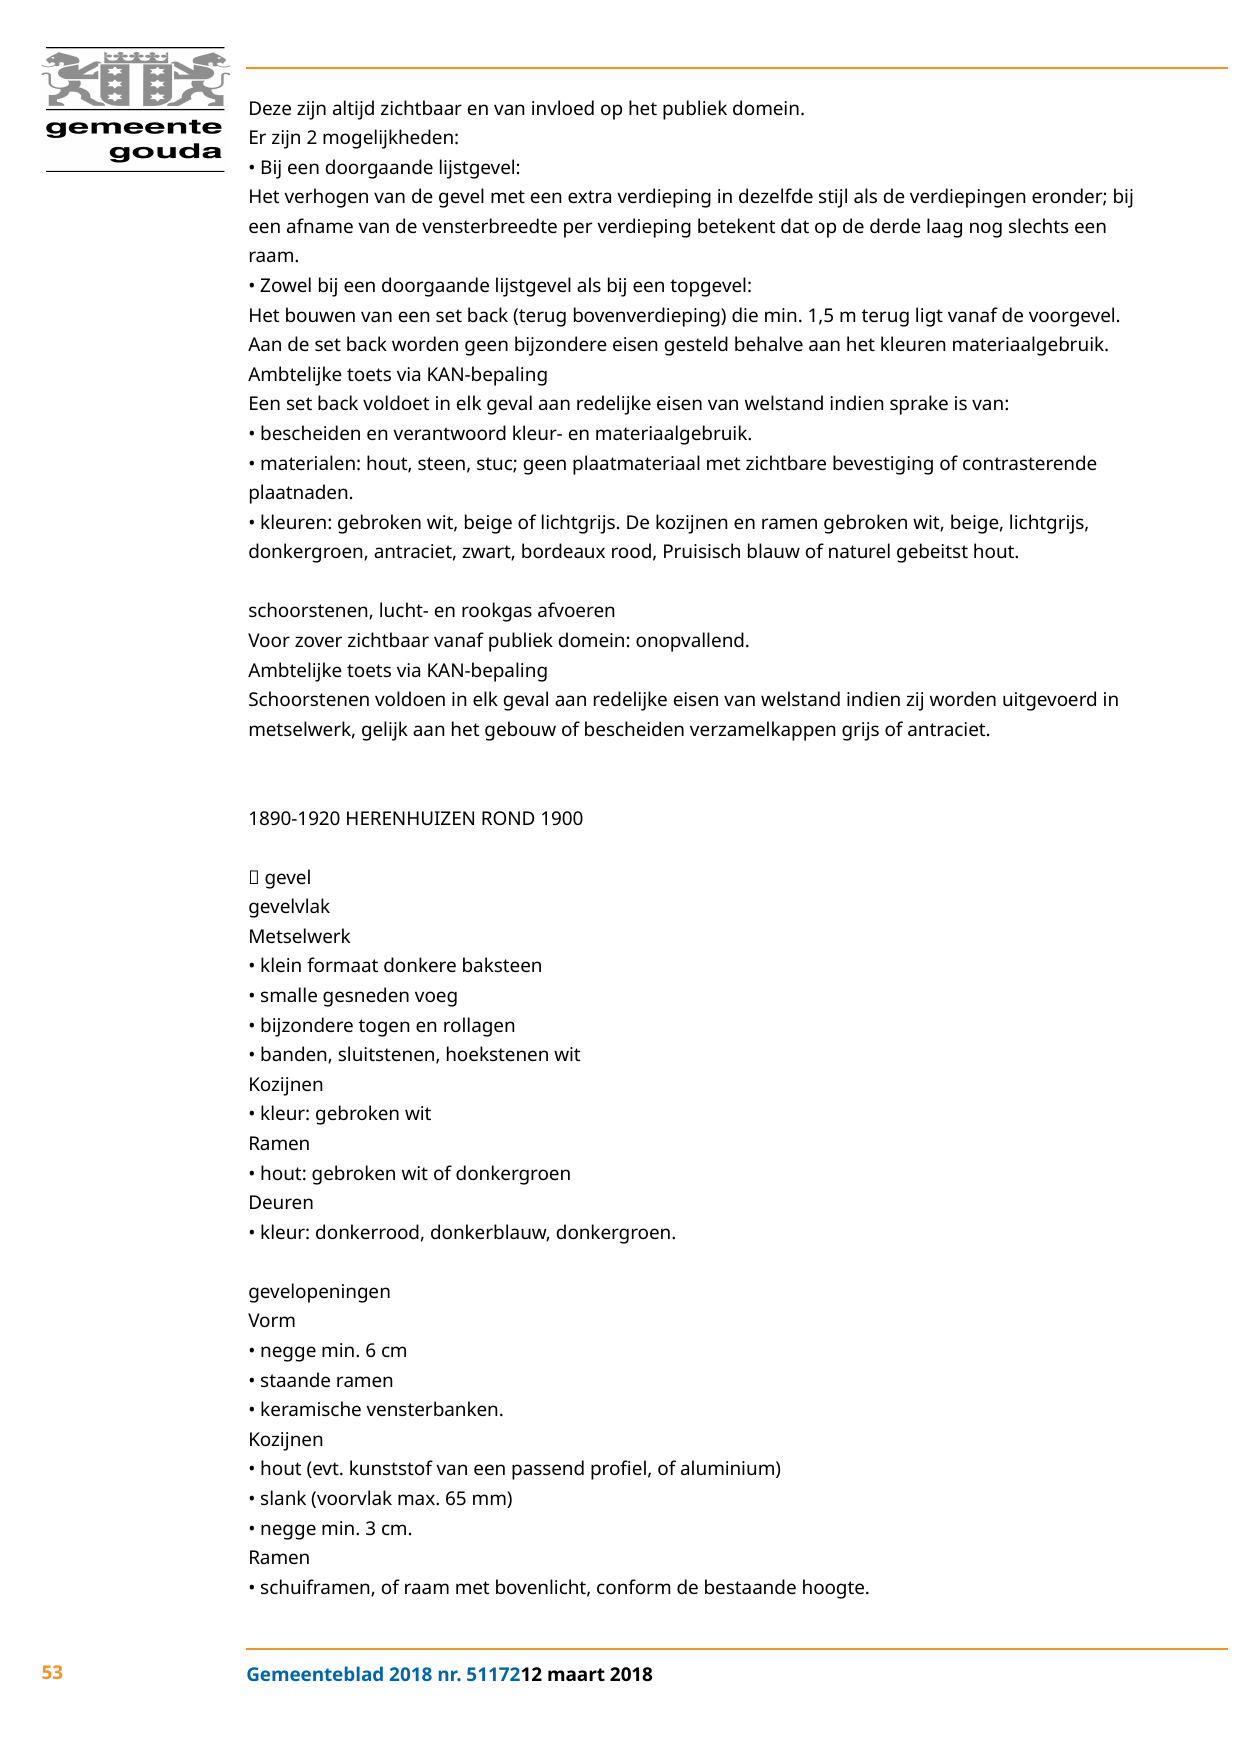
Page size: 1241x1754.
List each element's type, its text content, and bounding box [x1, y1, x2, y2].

text gevelvlak [248, 893, 1152, 919]
text • hout: gebroken wit of donkergroen [248, 1160, 1152, 1186]
text • staande ramen [248, 1367, 1152, 1393]
text • bescheiden en verantwoord kleur- en materiaalgebruik. [248, 420, 1152, 446]
text • Bij een doorgaande lijstgevel: [248, 154, 1152, 180]
text • Zowel bij een doorgaande lijstgevel als bij een topgevel: [248, 272, 1152, 298]
text 1890-1920 HERENHUIZEN ROND 1900 [248, 805, 1152, 831]
text • kleur: donkerrood, donkerblauw, donkergroen. [248, 1219, 1152, 1245]
text Ambtelijke toets via KAN-bepaling [248, 361, 1152, 387]
text • schuiframen, of raam met bovenlicht, conform de bestaande hoogte. [248, 1574, 1152, 1600]
text schoorstenen, lucht- en rookgas afvoeren [248, 598, 1152, 623]
text Ambtelijke toets via KAN-bepaling [248, 657, 1152, 683]
text • banden, sluitstenen, hoekstenen wit [248, 1041, 1152, 1067]
text Schoorstenen voldoen in elk geval aan redelijke eisen van welstand indien zij worden uitgevoerd in metselwerk, gelijk aan het gebouw of bescheiden verzamelkappen grijs of antraciet. [248, 686, 1152, 742]
text Het bouwen van een set back (terug bovenverdieping) die min. 1,5 m terug ligt vanaf de voorgevel. Aan de set back worden geen bijzondere eisen gesteld behalve aan het kleuren materiaalgebruik. [248, 302, 1152, 357]
text • hout (evt. kunststof van een passend profiel, of aluminium) [248, 1456, 1152, 1481]
text • materialen: hout, steen, stuc; geen plaatmateriaal met zichtbare bevestiging of contrasterende plaatnaden. [248, 450, 1152, 505]
text Kozijnen [248, 1426, 1152, 1452]
text Metselwerk [248, 923, 1152, 949]
text Ramen [248, 1544, 1152, 1570]
picture [41, 47, 231, 172]
text • kleuren: gebroken wit, beige of lichtgrijs. De kozijnen en ramen gebroken wit, beige, lichtgrijs, donkergroen, antraciet, zwart, bordeaux rood, Pruisisch blauw of naturel gebeitst hout. [248, 509, 1152, 564]
text Voor zover zichtbaar vanaf publiek domein: onopvallend. [248, 627, 1152, 653]
text  gevel [248, 864, 1152, 890]
text Deze zijn altijd zichtbaar en van invloed op het publiek domein. [248, 95, 1152, 121]
text • negge min. 6 cm [248, 1337, 1152, 1363]
text • keramische vensterbanken. [248, 1396, 1152, 1422]
text • klein formaat donkere baksteen [248, 953, 1152, 978]
text • bijzondere togen en rollagen [248, 1012, 1152, 1038]
text • slank (voorvlak max. 65 mm) [248, 1485, 1152, 1511]
text Een set back voldoet in elk geval aan redelijke eisen van welstand indien sprake is van: [248, 391, 1152, 416]
text Deuren [248, 1189, 1152, 1215]
text Kozijnen [248, 1071, 1152, 1097]
text • kleur: gebroken wit [248, 1101, 1152, 1126]
text • negge min. 3 cm. [248, 1515, 1152, 1541]
text Vorm [248, 1308, 1152, 1333]
text Het verhogen van de gevel met een extra verdieping in dezelfde stijl als de verdiepingen eronder; bij een afname van de vensterbreedte per verdieping betekent dat op de derde laag nog slechts een raam. [248, 183, 1152, 268]
text • smalle gesneden voeg [248, 982, 1152, 1008]
text Er zijn 2 mogelijkheden: [248, 124, 1152, 150]
text Ramen [248, 1130, 1152, 1156]
text gevelopeningen [248, 1278, 1152, 1304]
